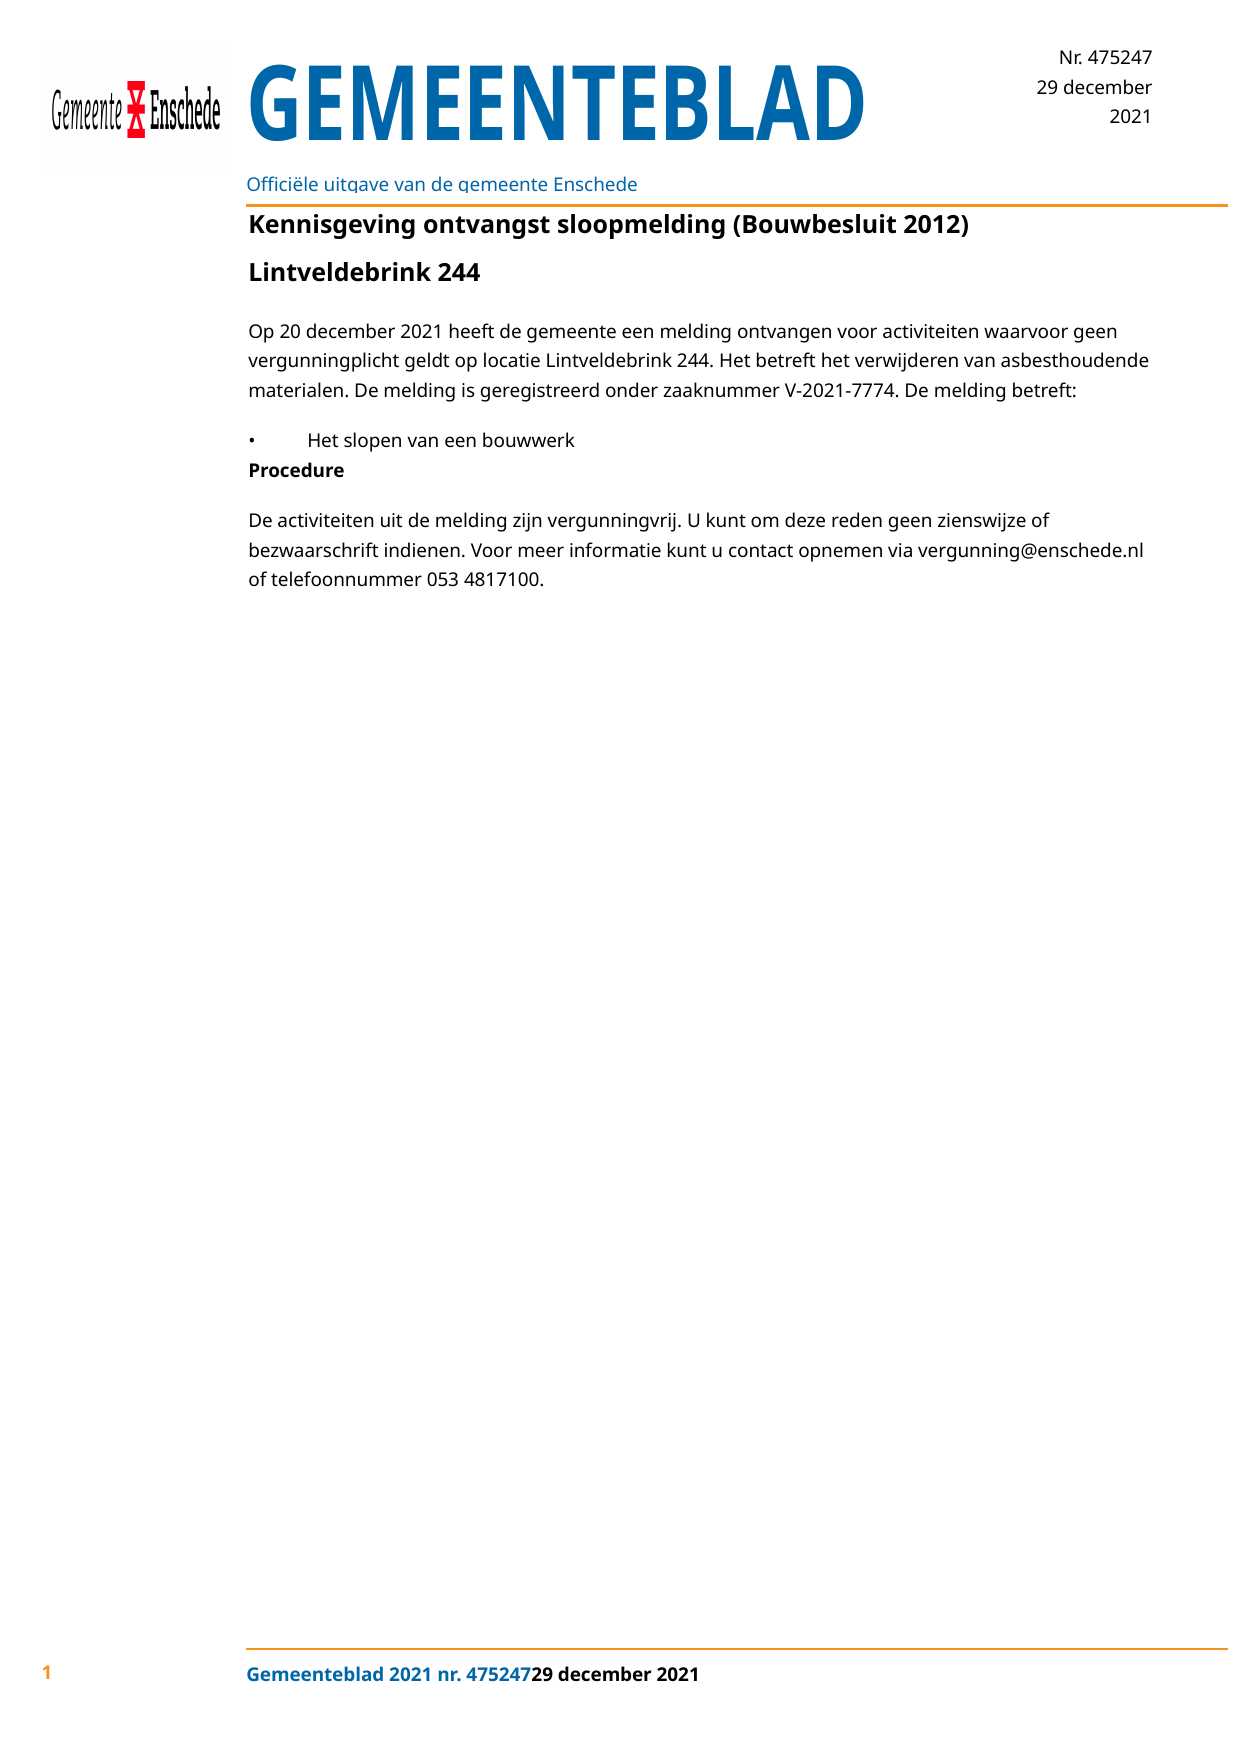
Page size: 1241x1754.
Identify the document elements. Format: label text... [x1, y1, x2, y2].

text Kennisgeving ontvangst sloopmelding (Bouwbesluit 2012) Lintveldebrink 244 [248, 207, 1152, 288]
list Het slopen van een bouwwerk [248, 427, 1152, 453]
text Op 20 december 2021 heeft de gemeente een melding ontvangen voor activiteiten waarvoor geen vergunningplicht geldt op locatie Lintveldebrink 244. Het betreft het verwijderen van asbesthoudende materialen. De melding is geregistreerd onder zaaknummer V-2021-7774. De melding betreft: [248, 318, 1152, 403]
text De activiteiten uit de melding zijn vergunningvrij. U kunt om deze reden geen zienswijze of bezwaarschrift indienen. Voor meer informatie kunt u contact opnemen via vergunning@enschede.nl of telefoonnummer 053 4817100. [248, 507, 1152, 592]
picture [41, 47, 231, 172]
text Procedure [248, 457, 1152, 483]
